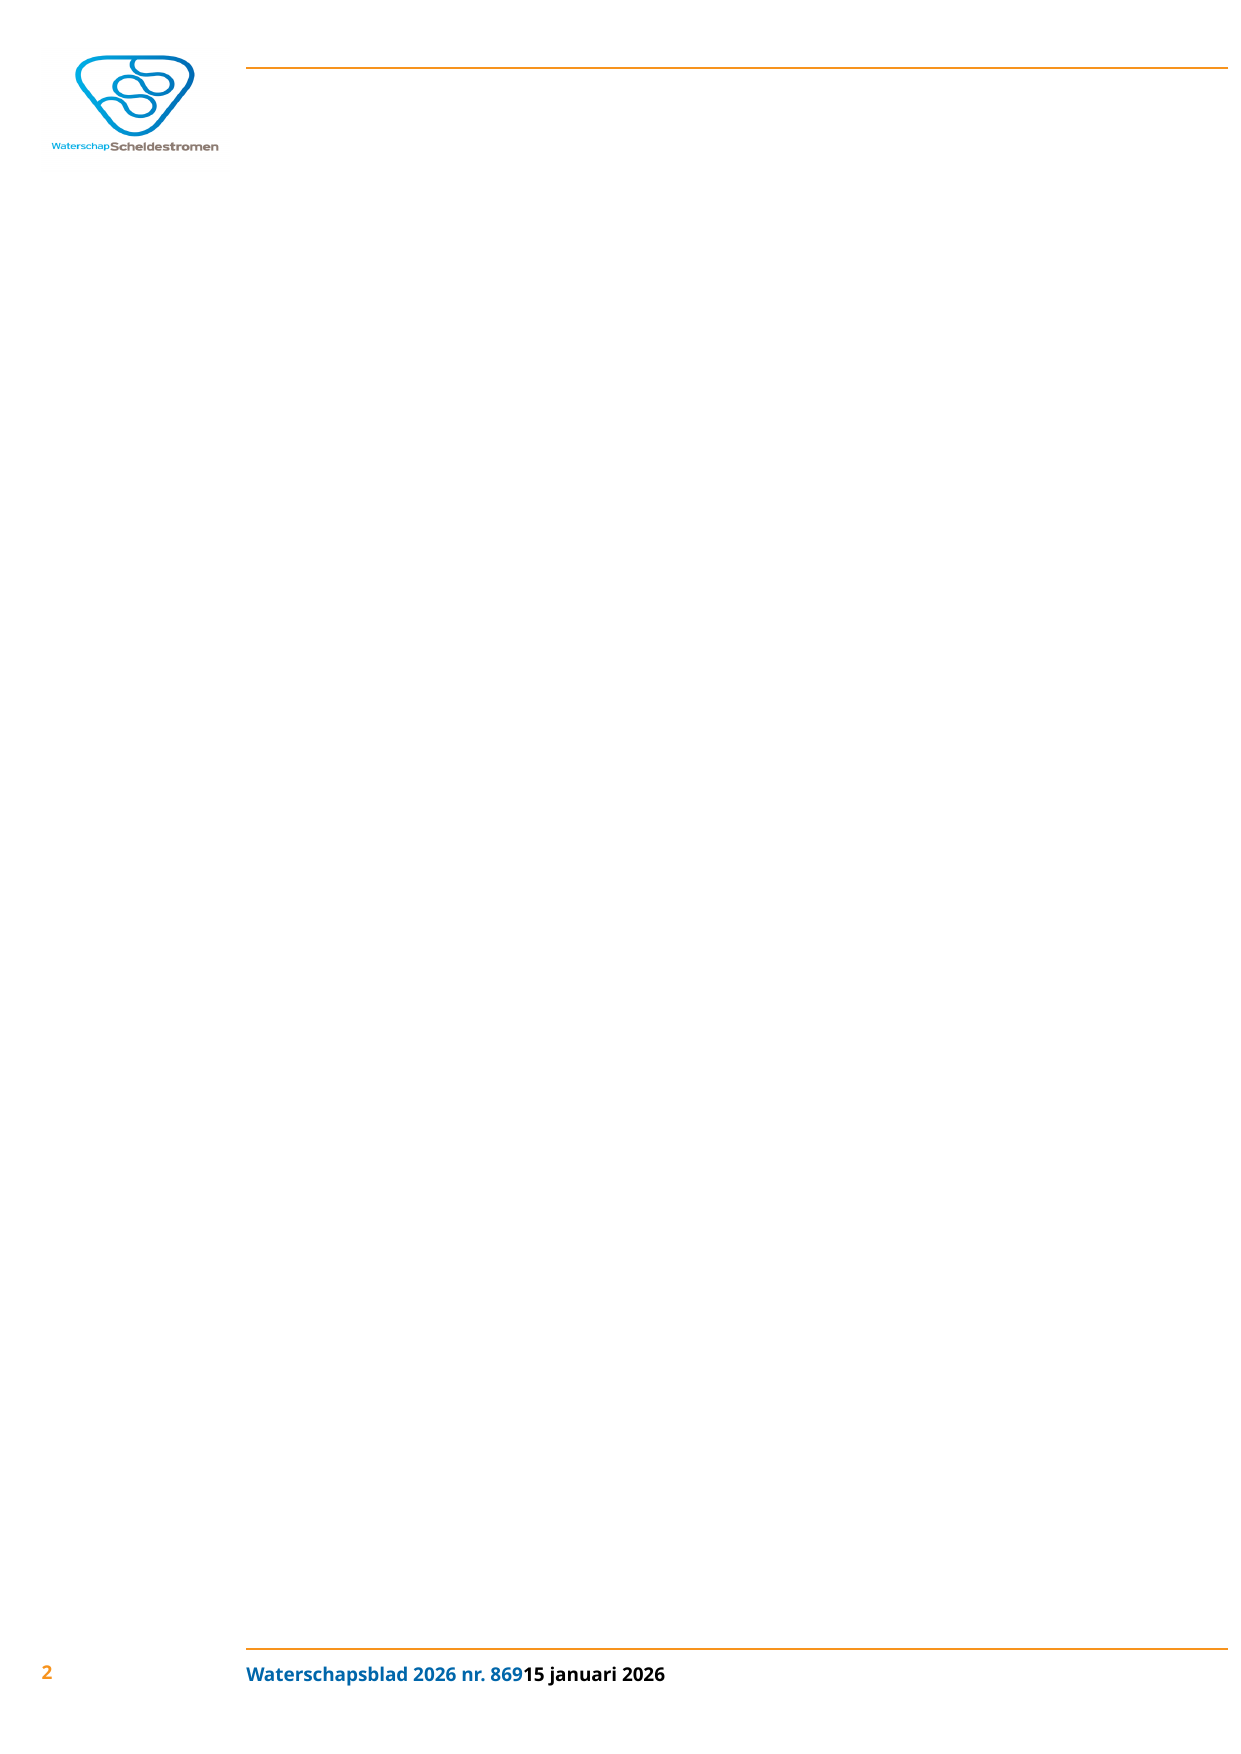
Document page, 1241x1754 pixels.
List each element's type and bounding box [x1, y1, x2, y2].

picture [41, 47, 231, 172]
